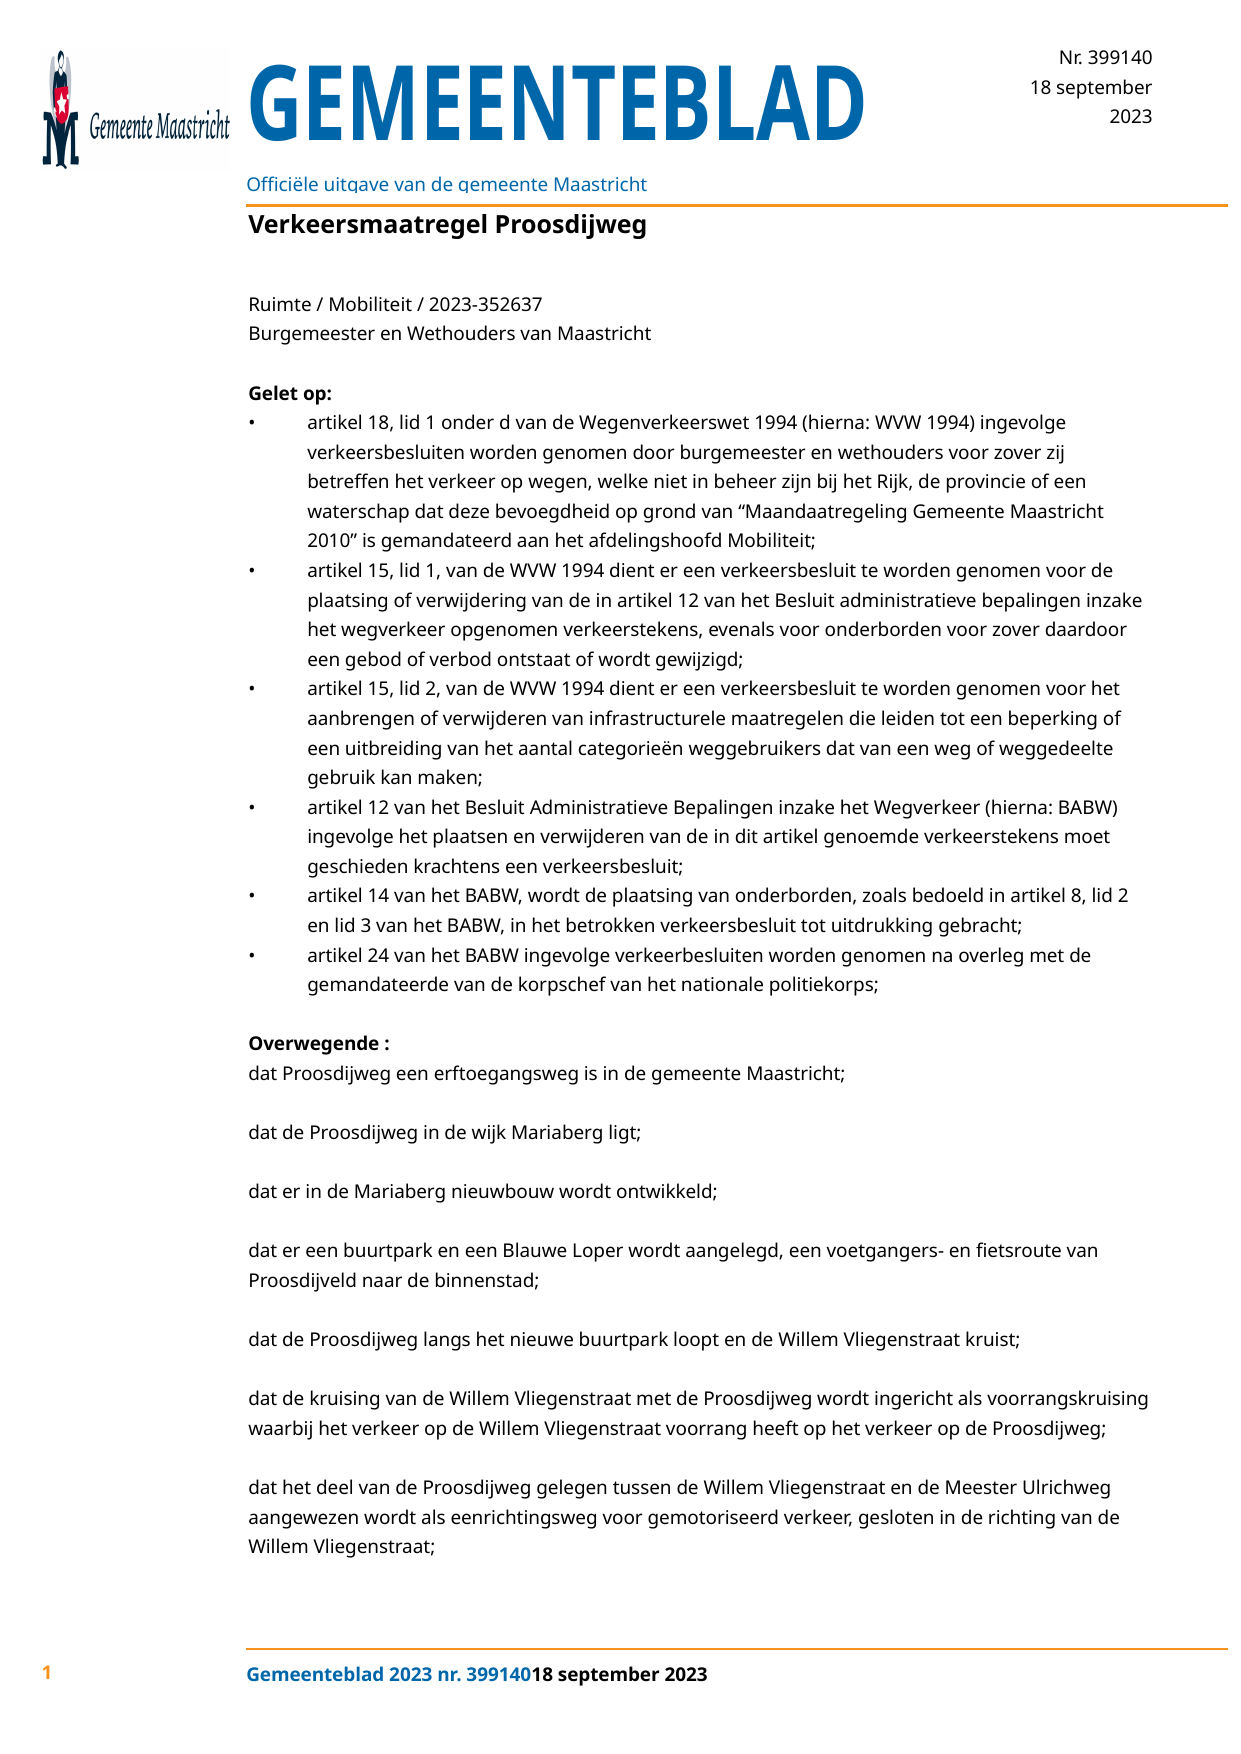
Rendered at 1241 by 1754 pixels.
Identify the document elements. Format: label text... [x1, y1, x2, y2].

text Overwegende : [248, 1031, 1152, 1056]
text Verkeersmaatregel Proosdijweg [248, 207, 1152, 241]
list artikel 18, lid 1 onder d van de Wegenverkeerswet 1994 (hierna: WVW 1994) ingevolge verkeersbesluiten worden genomen door burgemeester en wethouders voor zover zij betreffen het verkeer op wegen, welke niet in beheer zijn bij het Rijk, de provincie of een waterschap dat deze bevoegdheid op grond van “Maandaatregeling Gemeente Maastricht 2010” is gemandateerd aan het afdelingshoofd Mobiliteit; [248, 409, 1152, 553]
list artikel 14 van het BABW, wordt de plaatsing van onderborden, zoals bedoeld in artikel 8, lid 2 en lid 3 van het BABW, in het betrokken verkeersbesluit tot uitdrukking gebracht; [248, 883, 1152, 938]
text dat er in de Mariaberg nieuwbouw wordt ontwikkeld; [248, 1178, 1152, 1204]
text dat de Proosdijweg in de wijk Mariaberg ligt; [248, 1119, 1152, 1145]
text dat de kruising van de Willem Vliegenstraat met de Proosdijweg wordt ingericht als voorrangskruising waarbij het verkeer op de Willem Vliegenstraat voorrang heeft op het verkeer op de Proosdijweg; [248, 1386, 1152, 1441]
text dat de Proosdijweg langs het nieuwe buurtpark loopt en de Willem Vliegenstraat kruist; [248, 1326, 1152, 1352]
text Gelet op: [248, 380, 1152, 406]
text dat Proosdijweg een erftoegangsweg is in de gemeente Maastricht; [248, 1060, 1152, 1086]
picture [41, 47, 231, 172]
text Ruimte / Mobiliteit / 2023-352637 [248, 291, 1152, 317]
text Burgemeester en Wethouders van Maastricht [248, 321, 1152, 346]
text dat het deel van de Proosdijweg gelegen tussen de Willem Vliegenstraat en de Meester Ulrichweg aangewezen wordt als eenrichtingsweg voor gemotoriseerd verkeer, gesloten in de richting van de Willem Vliegenstraat; [248, 1474, 1152, 1559]
list artikel 24 van het BABW ingevolge verkeerbesluiten worden genomen na overleg met de gemandateerde van de korpschef van het nationale politiekorps; [248, 942, 1152, 997]
list artikel 12 van het Besluit Administratieve Bepalingen inzake het Wegverkeer (hierna: BABW) ingevolge het plaatsen en verwijderen van de in dit artikel genoemde verkeerstekens moet geschieden krachtens een verkeersbesluit; [248, 794, 1152, 879]
text dat er een buurtpark en een Blauwe Loper wordt aangelegd, een voetgangers- en fietsroute van Proosdijveld naar de binnenstad; [248, 1238, 1152, 1293]
list artikel 15, lid 1, van de WVW 1994 dient er een verkeersbesluit te worden genomen voor de plaatsing of verwijdering van de in artikel 12 van het Besluit administratieve bepalingen inzake het wegverkeer opgenomen verkeerstekens, evenals voor onderborden voor zover daardoor een gebod of verbod ontstaat of wordt gewijzigd; [248, 557, 1152, 672]
list artikel 15, lid 2, van de WVW 1994 dient er een verkeersbesluit te worden genomen voor het aanbrengen of verwijderen van infrastructurele maatregelen die leiden tot een beperking of een uitbreiding van het aantal categorieën weggebruikers dat van een weg of weggedeelte gebruik kan maken; [248, 676, 1152, 790]
